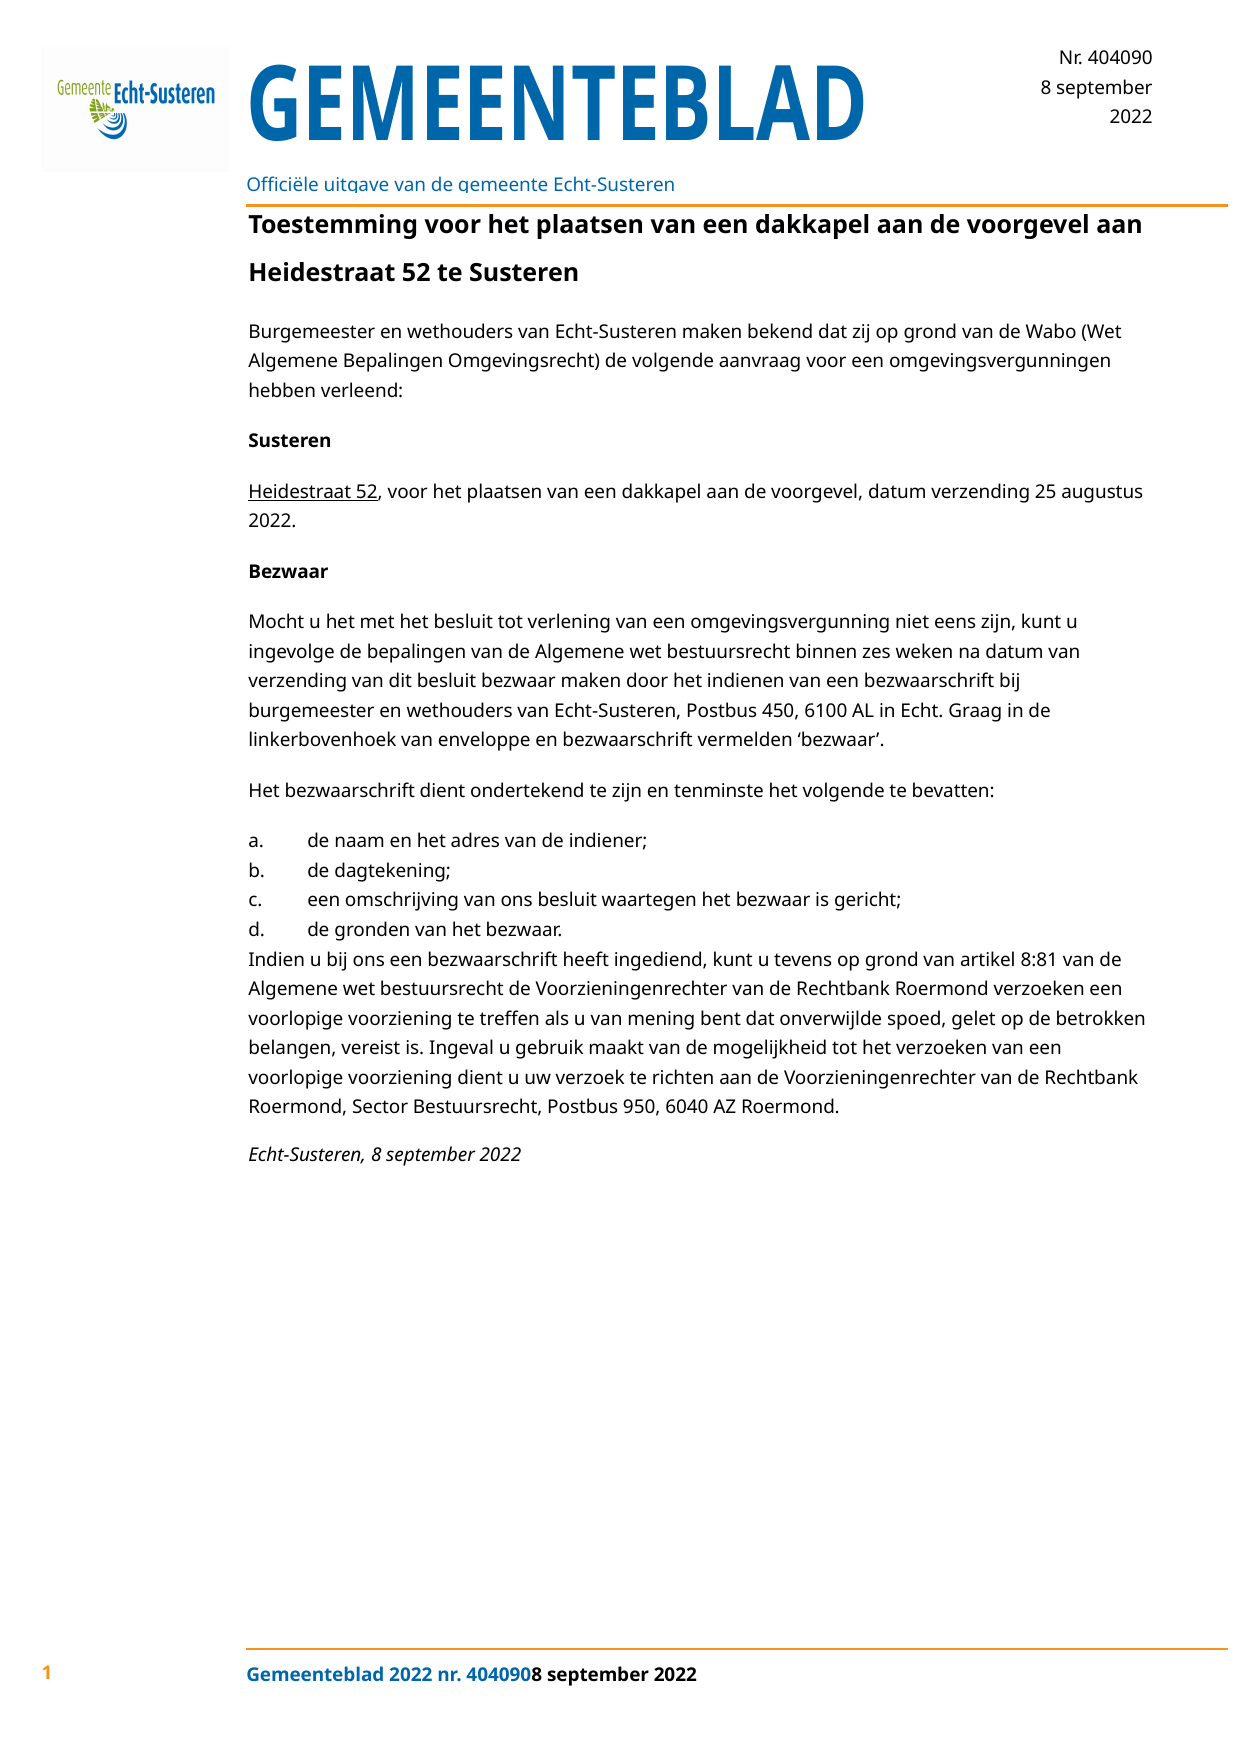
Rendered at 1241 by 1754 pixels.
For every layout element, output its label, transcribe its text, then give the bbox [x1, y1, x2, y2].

text Burgemeester en wethouders van Echt-Susteren maken bekend dat zij op grond van de Wabo (Wet Algemene Bepalingen Omgevingsrecht) de volgende aanvraag voor een omgevingsvergunningen hebben verleend: [248, 318, 1152, 403]
text Het bezwaarschrift dient ondertekend te zijn en tenminste het volgende te bevatten: [248, 777, 1152, 803]
text Bezwaar [248, 558, 1152, 584]
picture [41, 47, 231, 172]
text Mocht u het met het besluit tot verlening van een omgevingsvergunning niet eens zijn, kunt u ingevolge de bepalingen van de Algemene wet bestuursrecht binnen zes weken na datum van verzending van dit besluit bezwaar maken door het indienen van een bezwaarschrift bij burgemeester en wethouders van Echt-Susteren, Postbus 450, 6100 AL in Echt. Graag in de linkerbovenhoek van enveloppe en bezwaarschrift vermelden ‘bezwaar’. [248, 608, 1152, 752]
text Indien u bij ons een bezwaarschrift heeft ingediend, kunt u tevens op grond van artikel 8:81 van de Algemene wet bestuursrecht de Voorzieningenrechter van de Rechtbank Roermond verzoeken een voorlopige voorziening te treffen als u van mening bent dat onverwijlde spoed, gelet op de betrokken belangen, vereist is. Ingeval u gebruik maakt van de mogelijkheid tot het verzoeken van een voorlopige voorziening dient u uw verzoek te richten aan de Voorzieningenrechter van de Rechtbank Roermond, Sector Bestuursrecht, Postbus 950, 6040 AZ Roermond. [248, 946, 1152, 1119]
text Echt-Susteren, 8 september 2022 [248, 1142, 1152, 1167]
list de naam en het adres van de indiener; [248, 827, 1152, 853]
text Heidestraat 52, voor het plaatsen van een dakkapel aan de voorgevel, datum verzending 25 augustus 2022. [248, 478, 1152, 533]
list de gronden van het bezwaar. [248, 916, 1152, 942]
text Susteren [248, 427, 1152, 453]
list een omschrijving van ons besluit waartegen het bezwaar is gericht; [248, 887, 1152, 912]
text Toestemming voor het plaatsen van een dakkapel aan de voorgevel aan Heidestraat 52 te Susteren [248, 207, 1152, 288]
list de dagtekening; [248, 857, 1152, 883]
